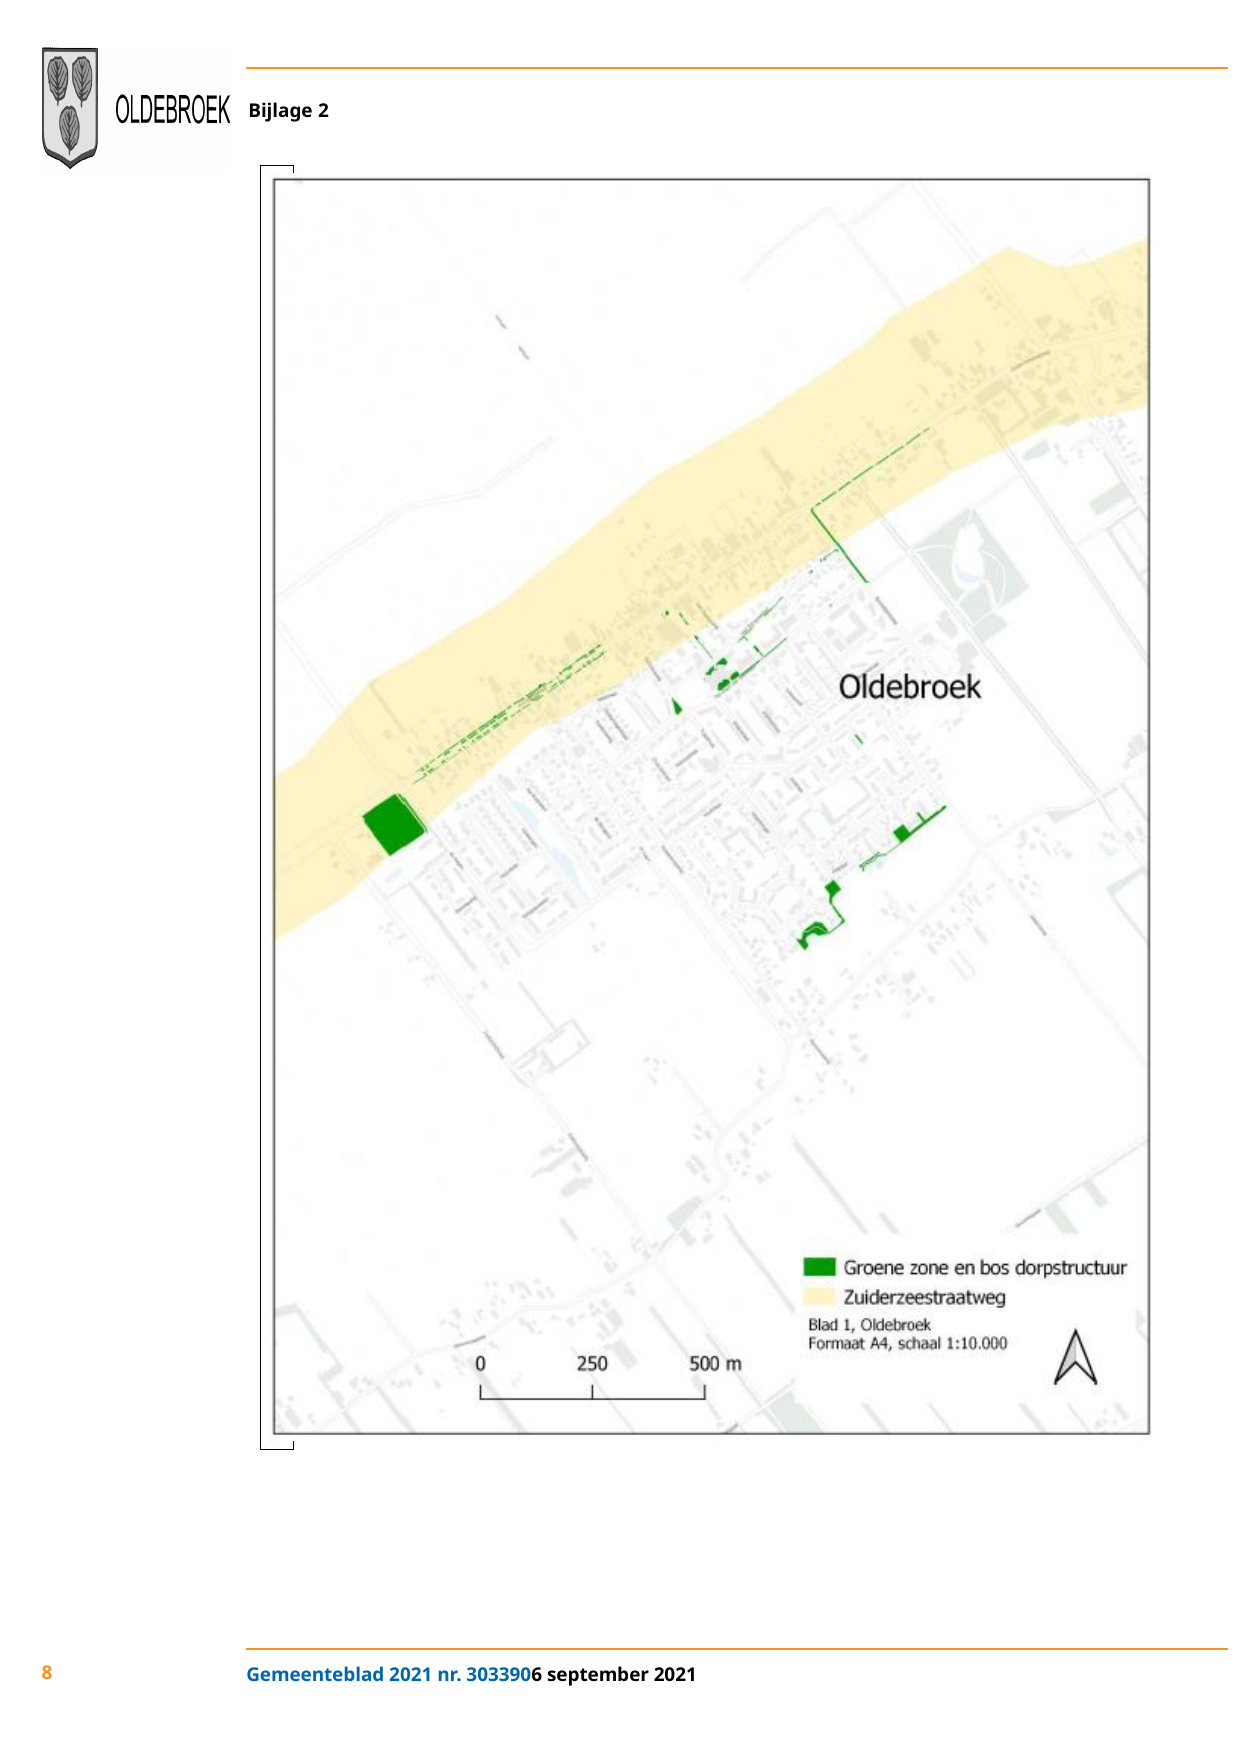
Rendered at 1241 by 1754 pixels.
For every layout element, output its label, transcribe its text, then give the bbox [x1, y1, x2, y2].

text Bijlage 2 [248, 95, 1152, 123]
picture [268, 173, 1155, 1441]
picture [41, 47, 231, 172]
